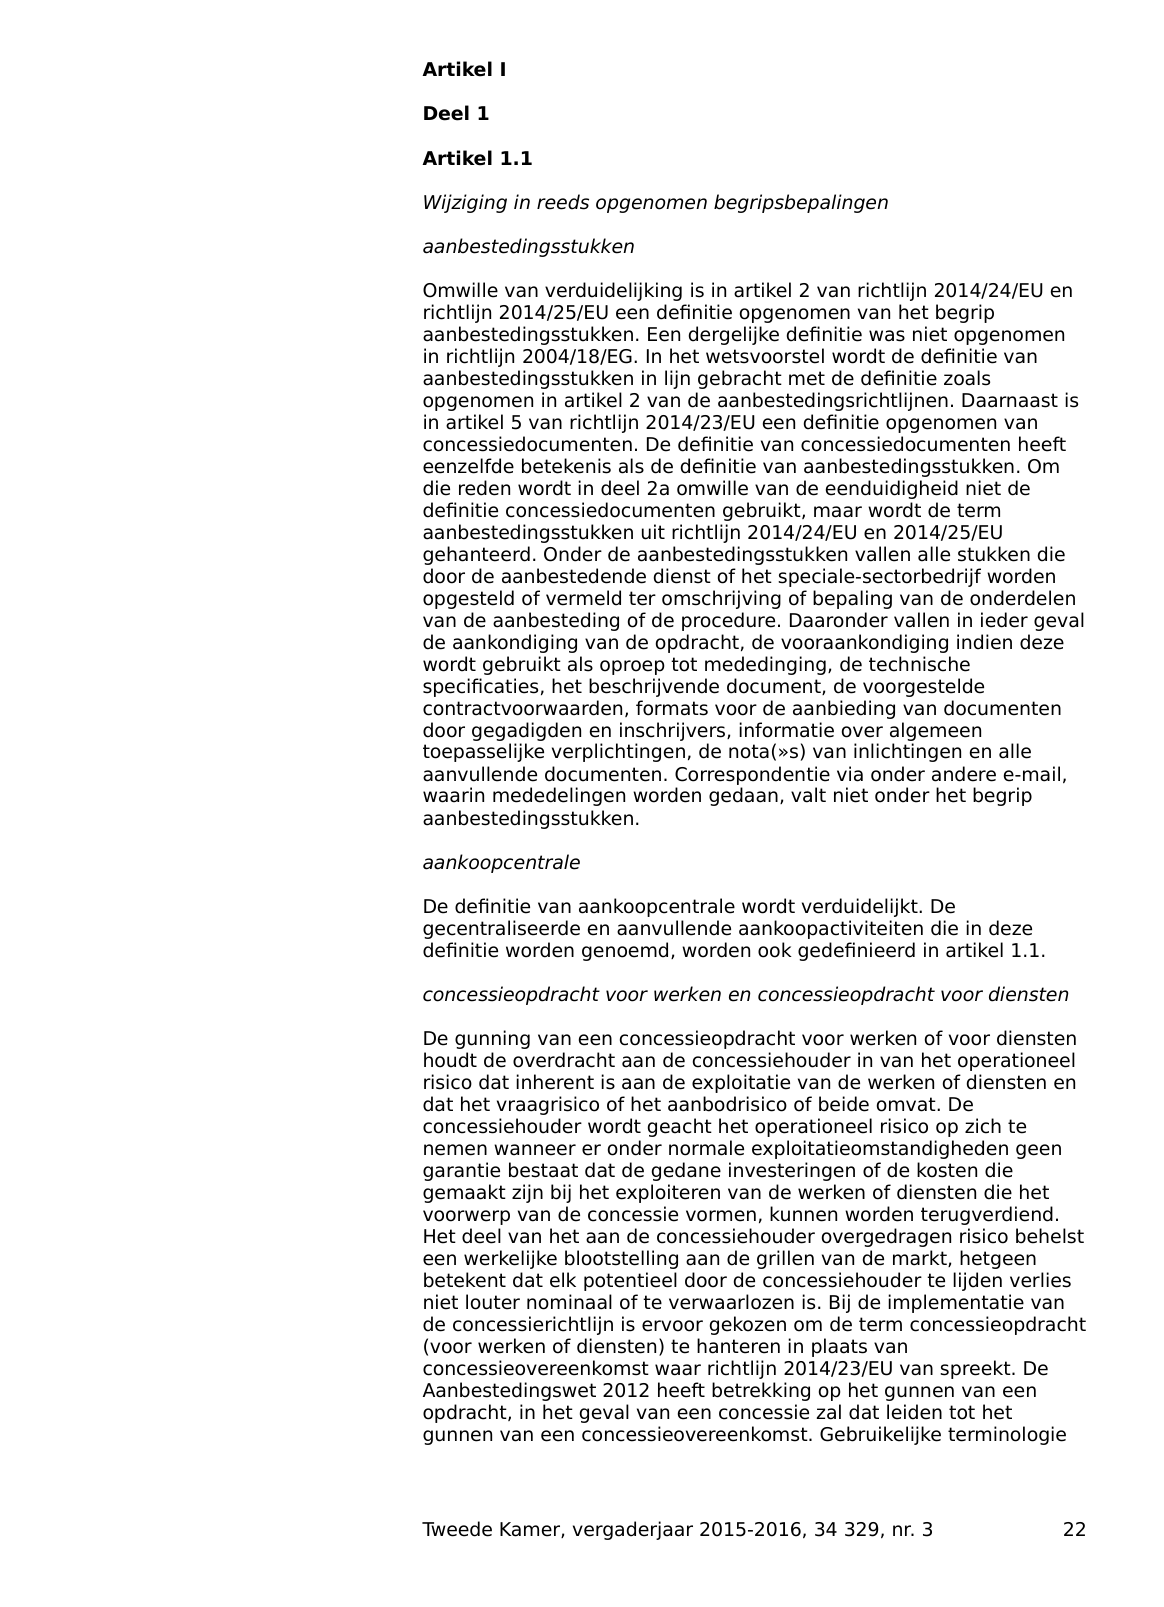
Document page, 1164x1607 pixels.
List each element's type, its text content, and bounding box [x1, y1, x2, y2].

text De gunning van een concessieopdracht voor werken of voor diensten houdt de overdracht aan de concessiehouder in van het operationeel risico dat inherent is aan de exploitatie van de werken of diensten en dat het vraagrisico of het aanbodrisico of beide omvat. De concessiehouder wordt geacht het operationeel risico op zich te nemen wanneer er onder normale exploitatieomstandigheden geen garantie bestaat dat de gedane investeringen of de kosten die gemaakt zijn bij het exploiteren van de werken of diensten die het voorwerp van de concessie vormen, kunnen worden terugverdiend. Het deel van het aan de concessiehouder overgedragen risico behelst een werkelijke blootstelling aan de grillen van de markt, hetgeen betekent dat elk potentieel door de concessiehouder te lijden verlies niet louter nominaal of te verwaarlozen is. Bij de implementatie van de concessierichtlijn is ervoor gekozen om de term concessieopdracht (voor werken of diensten) te hanteren in plaats van concessieovereenkomst waar richtlijn 2014/23/EU van spreekt. De Aanbestedingswet 2012 heeft betrekking op het gunnen van een opdracht, in het geval van een concessie zal dat leiden tot het gunnen van een concessieovereenkomst. Gebruikelijke terminologie [422, 1028, 1087, 1446]
subtitle Wijziging in reeds opgenomen begripsbepalingen [422, 192, 1087, 213]
subtitle Deel 1 [422, 103, 1087, 125]
subtitle Artikel 1.1 [422, 147, 1087, 169]
subtitle aankoopcentrale [422, 852, 1087, 873]
text De definitie van aankoopcentrale wordt verduidelijkt. De gecentraliseerde en aanvullende aankoopactiviteiten die in deze definitie worden genoemd, worden ook gedefinieerd in artikel 1.1. [422, 896, 1087, 962]
subtitle aanbestedingsstukken [422, 236, 1087, 258]
text Omwille van verduidelijking is in artikel 2 van richtlijn 2014/24/EU en richtlijn 2014/25/EU een definitie opgenomen van het begrip aanbestedingsstukken. Een dergelijke definitie was niet opgenomen in richtlijn 2004/18/EG. In het wetsvoorstel wordt de definitie van aanbestedingsstukken in lijn gebracht met de definitie zoals opgenomen in artikel 2 van de aanbestedingsrichtlijnen. Daarnaast is in artikel 5 van richtlijn 2014/23/EU een definitie opgenomen van concessiedocumenten. De definitie van concessiedocumenten heeft eenzelfde betekenis als de definitie van aanbestedingsstukken. Om die reden wordt in deel 2a omwille van de eenduidigheid niet de definitie concessiedocumenten gebruikt, maar wordt de term aanbestedingsstukken uit richtlijn 2014/24/EU en 2014/25/EU gehanteerd. Onder de aanbestedingsstukken vallen alle stukken die door de aanbestedende dienst of het speciale-sectorbedrijf worden opgesteld of vermeld ter omschrijving of bepaling van de onderdelen van de aanbesteding of de procedure. Daaronder vallen in ieder geval de aankondiging van de opdracht, de vooraankondiging indien deze wordt gebruikt als oproep tot mededinging, de technische specificaties, het beschrijvende document, de voorgestelde contractvoorwaarden, formats voor de aanbieding van documenten door gegadigden en inschrijvers, informatie over algemeen toepasselijke verplichtingen, de nota(»s) van inlichtingen en alle aanvullende documenten. Correspondentie via onder andere e-mail, waarin mededelingen worden gedaan, valt niet onder het begrip aanbestedingsstukken. [422, 280, 1087, 829]
subtitle Artikel I [422, 59, 1087, 81]
subtitle concessieopdracht voor werken en concessieopdracht voor diensten [422, 984, 1087, 1006]
